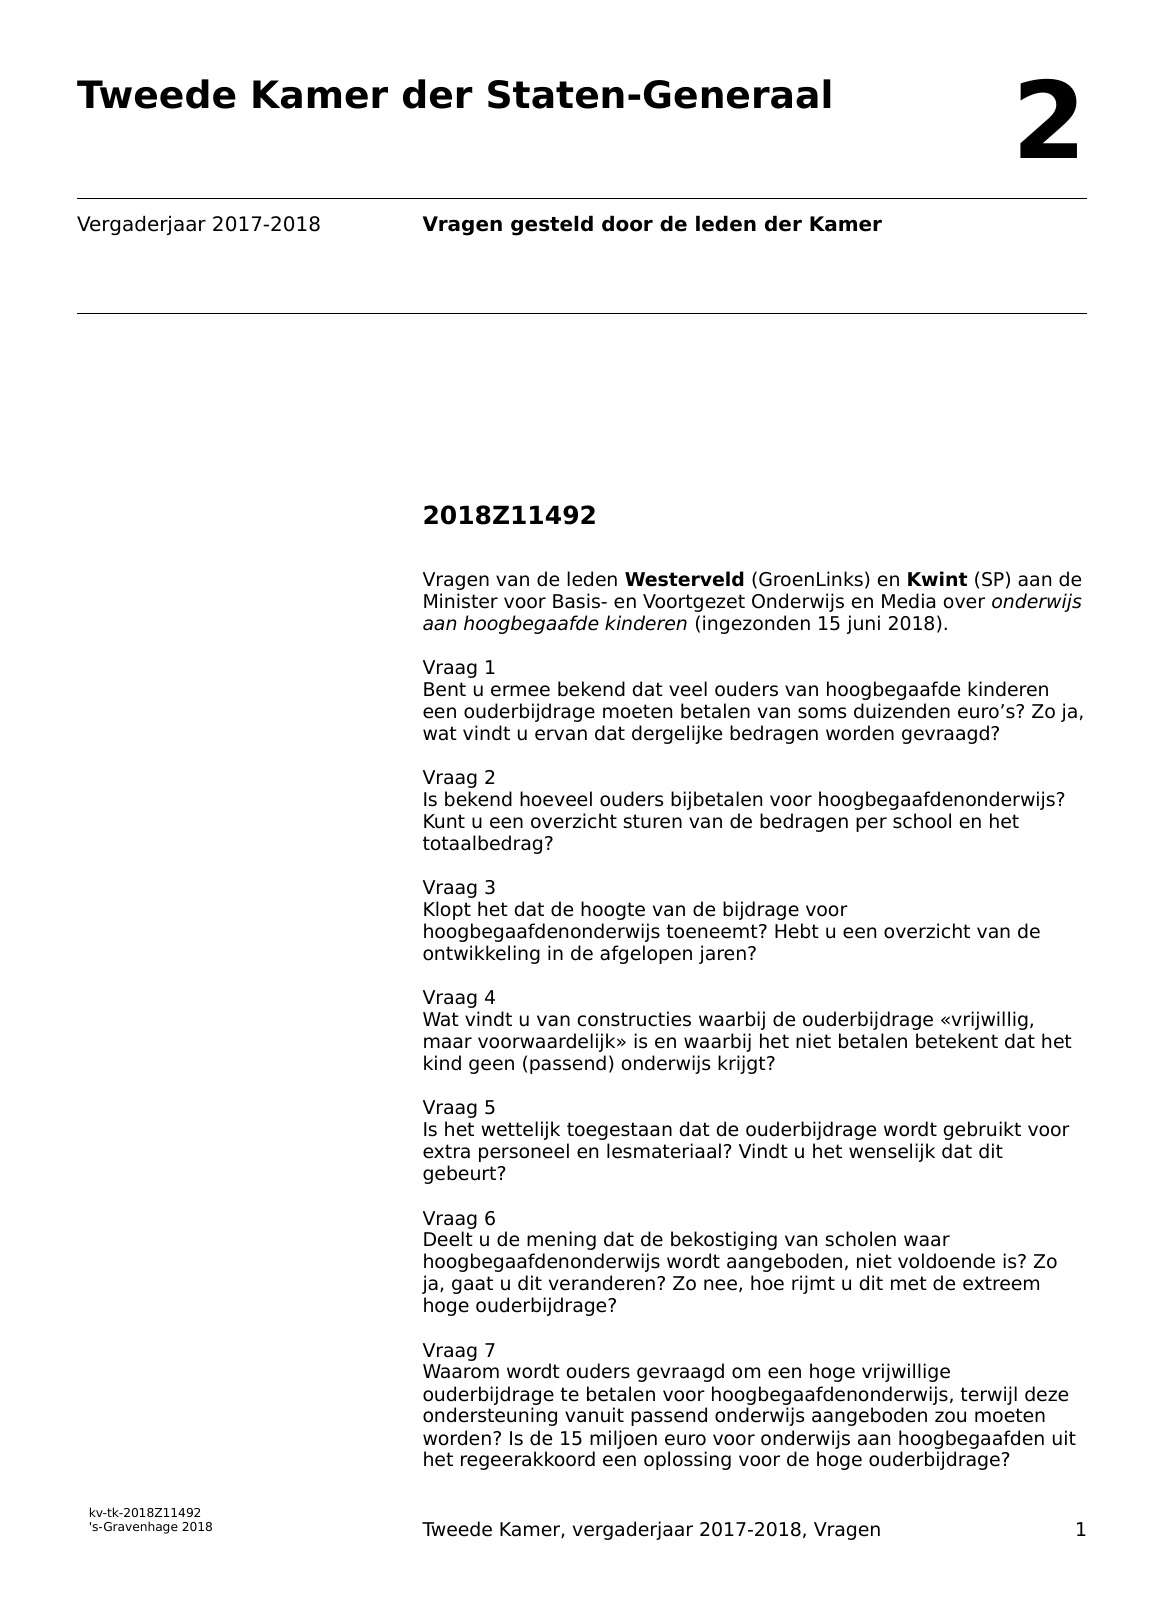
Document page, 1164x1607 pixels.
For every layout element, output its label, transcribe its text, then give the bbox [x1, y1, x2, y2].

text Vragen van de leden Westerveld (GroenLinks) en Kwint (SP) aan de Minister voor Basis- en Voortgezet Onderwijs en Media over onderwijs aan hoogbegaafde kinderen (ingezonden 15 juni 2018). [422, 569, 1087, 635]
text Vraag 4 [422, 987, 1087, 1009]
text Vraag 2 [422, 767, 1087, 789]
text Vraag 5 [422, 1097, 1087, 1119]
text 's-Gravenhage 2018 [88, 1520, 323, 1534]
text Deelt u de mening dat de bekostiging van scholen waar hoogbegaafdenonderwijs wordt aangeboden, niet voldoende is? Zo ja, gaat u dit veranderen? Zo nee, hoe rijmt u dit met de extreem hoge ouderbijdrage? [422, 1229, 1087, 1317]
table_header 2 [886, 59, 1087, 198]
text 2018Z11492 [422, 501, 1087, 531]
table_header Tweede Kamer der Staten-Generaal [77, 59, 886, 198]
text Wat vindt u van constructies waarbij de ouderbijdrage «vrijwillig, maar voorwaardelijk» is en waarbij het niet betalen betekent dat het kind geen (passend) onderwijs krijgt? [422, 1009, 1087, 1075]
text Vraag 7 [422, 1339, 1087, 1361]
table_cell Vragen gesteld door de leden der Kamer [422, 199, 1087, 313]
text Bent u ermee bekend dat veel ouders van hoogbegaafde kinderen een ouderbijdrage moeten betalen van soms duizenden euro’s? Zo ja, wat vindt u ervan dat dergelijke bedragen worden gevraagd? [422, 679, 1087, 745]
table_cell Vergaderjaar 2017-2018 [77, 199, 422, 313]
text Is bekend hoeveel ouders bijbetalen voor hoogbegaafdenonderwijs? Kunt u een overzicht sturen van de bedragen per school en het totaalbedrag? [422, 789, 1087, 855]
text Waarom wordt ouders gevraagd om een hoge vrijwillige ouderbijdrage te betalen voor hoogbegaafdenonderwijs, terwijl deze ondersteuning vanuit passend onderwijs aangeboden zou moeten worden? Is de 15 miljoen euro voor onderwijs aan hoogbegaafden uit het regeerakkoord een oplossing voor de hoge ouderbijdrage? [422, 1361, 1087, 1471]
text Vraag 1 [422, 657, 1087, 679]
text kv-tk-2018Z11492 [88, 1506, 323, 1520]
text Klopt het dat de hoogte van de bijdrage voor hoogbegaafdenonderwijs toeneemt? Hebt u een overzicht van de ontwikkeling in de afgelopen jaren? [422, 899, 1087, 965]
text Vraag 6 [422, 1207, 1087, 1229]
text Is het wettelijk toegestaan dat de ouderbijdrage wordt gebruikt voor extra personeel en lesmateriaal? Vindt u het wenselijk dat dit gebeurt? [422, 1119, 1087, 1185]
text Vraag 3 [422, 877, 1087, 899]
